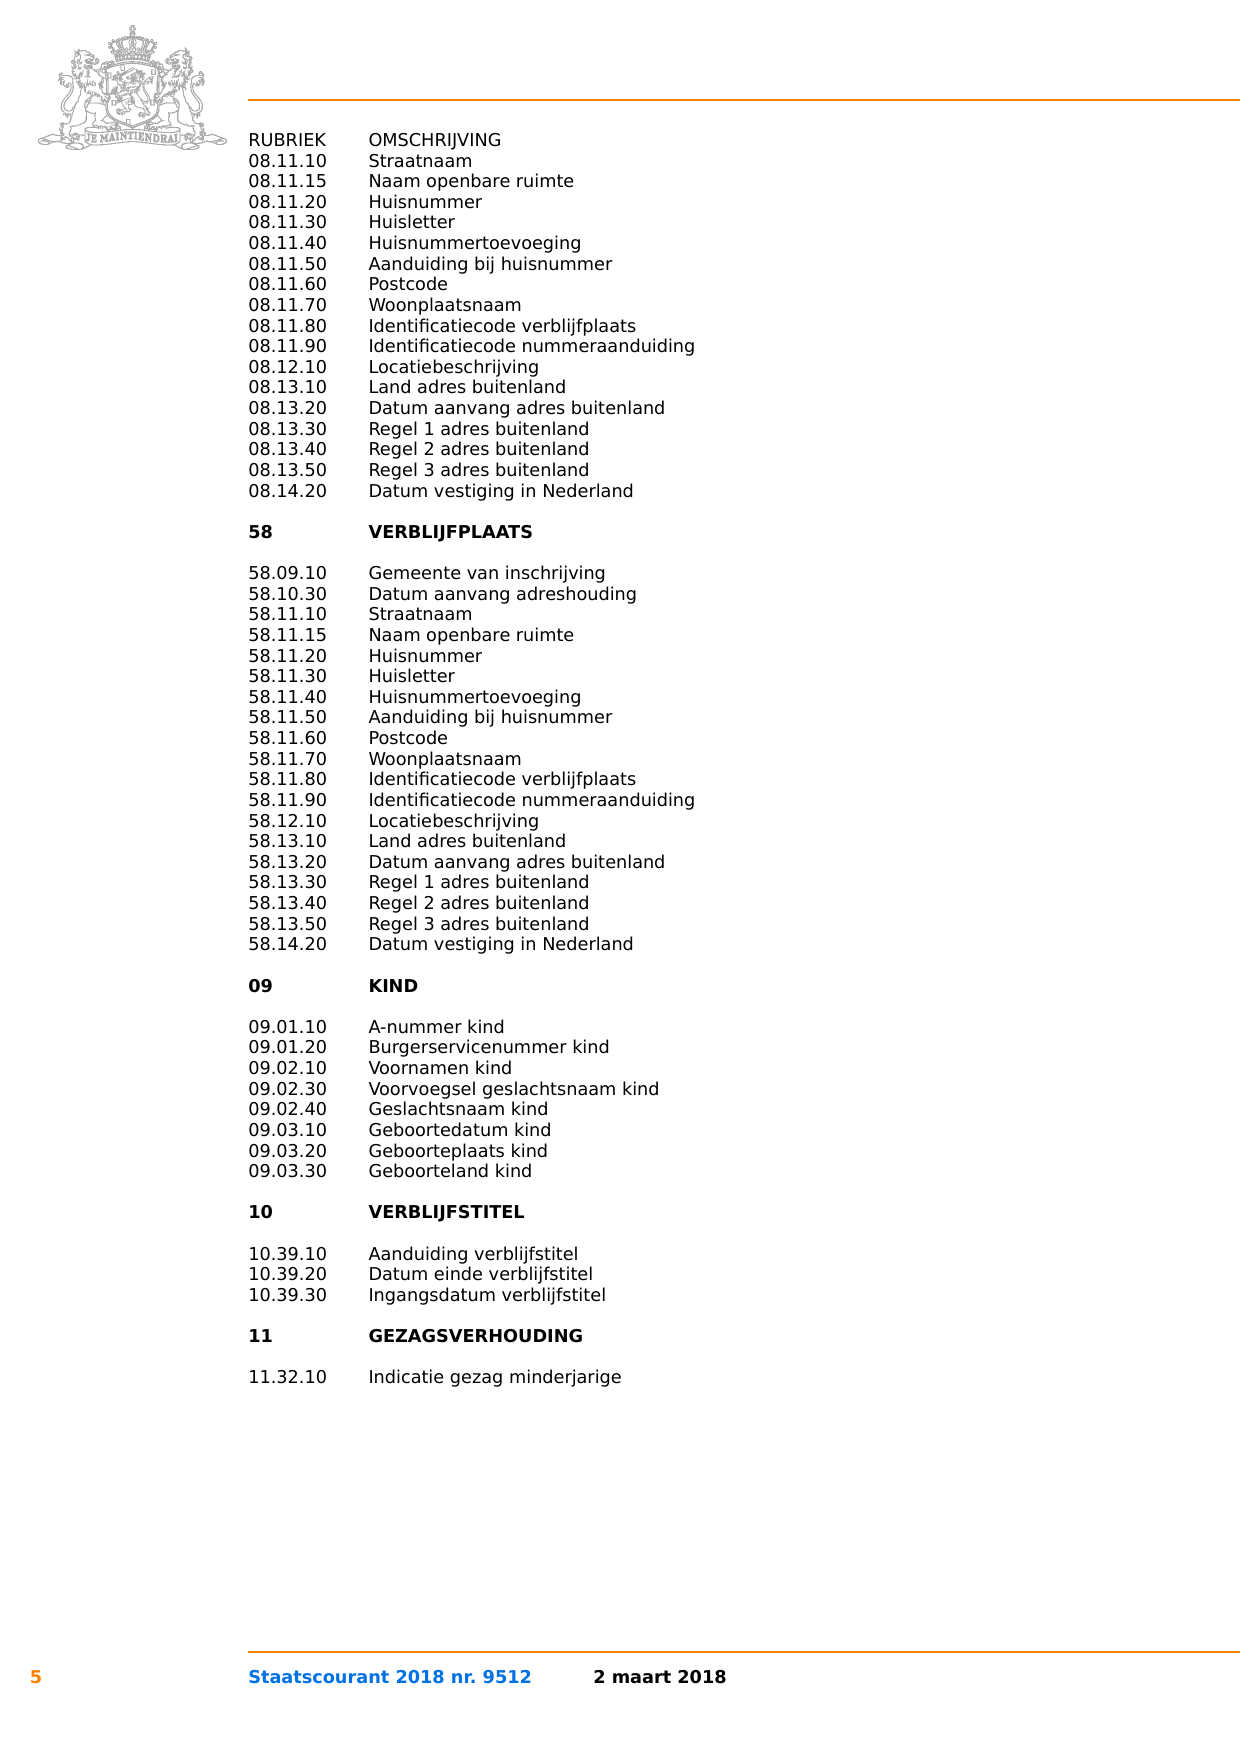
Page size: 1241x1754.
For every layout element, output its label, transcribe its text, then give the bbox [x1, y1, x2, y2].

table_cell 09.02.40 [248, 1099, 362, 1120]
table_cell Geboorteplaats kind [363, 1141, 1163, 1161]
table_cell Datum einde verblijfstitel [363, 1264, 1163, 1285]
table_cell Woonplaatsnaam [363, 295, 1163, 316]
table_cell 08.13.40 [248, 439, 362, 460]
table_cell 58.12.10 [248, 811, 362, 831]
table_cell Land adres buitenland [363, 378, 1163, 398]
table_cell 58.11.40 [248, 687, 362, 707]
table_cell 08.11.90 [248, 336, 362, 357]
table_cell [363, 1223, 1163, 1244]
table_cell Aanduiding bij huisnummer [363, 254, 1163, 274]
table_cell 58.11.50 [248, 708, 362, 728]
table_cell 58.11.80 [248, 769, 362, 790]
table_cell [248, 1182, 362, 1202]
table_cell Identificatiecode nummeraanduiding [363, 790, 1163, 811]
table_cell 08.11.70 [248, 295, 362, 316]
table_cell [363, 1306, 1163, 1326]
table_cell 58.13.30 [248, 873, 362, 893]
table_cell 58.13.40 [248, 893, 362, 914]
table_cell Locatiebeschrijving [363, 357, 1163, 377]
table_cell 58.11.10 [248, 604, 362, 625]
table_cell Identificatiecode verblijfplaats [363, 316, 1163, 336]
table_cell Huisnummertoevoeging [363, 233, 1163, 254]
table_cell [363, 996, 1163, 1017]
table_cell [363, 1347, 1163, 1367]
table_cell Datum vestiging in Nederland [363, 934, 1163, 955]
table_cell 08.11.10 [248, 151, 362, 171]
table_cell 58 [248, 522, 362, 542]
table_cell 08.13.20 [248, 398, 362, 419]
table_cell 58.10.30 [248, 584, 362, 604]
table_cell Huisletter [363, 213, 1163, 233]
table_cell [248, 1347, 362, 1367]
table_cell Postcode [363, 728, 1163, 749]
table_header OMSCHRIJVING [363, 130, 1163, 151]
table_cell 11 [248, 1326, 362, 1347]
table_cell Naam openbare ruimte [363, 625, 1163, 646]
table_cell Identificatiecode nummeraanduiding [363, 336, 1163, 357]
table_cell Geslachtsnaam kind [363, 1099, 1163, 1120]
table_cell Voorvoegsel geslachtsnaam kind [363, 1079, 1163, 1099]
table_cell 58.13.50 [248, 914, 362, 934]
table_cell Woonplaatsnaam [363, 749, 1163, 769]
table_cell Ingangsdatum verblijfstitel [363, 1285, 1163, 1306]
table_cell Postcode [363, 274, 1163, 295]
table_cell Datum vestiging in Nederland [363, 481, 1163, 501]
table_cell Gemeente van inschrijving [363, 563, 1163, 584]
table_cell [248, 996, 362, 1017]
table_cell Huisnummertoevoeging [363, 687, 1163, 707]
table_cell 10.39.20 [248, 1264, 362, 1285]
table_cell 09.03.10 [248, 1120, 362, 1141]
table_cell 08.11.30 [248, 213, 362, 233]
table_cell 58.11.90 [248, 790, 362, 811]
table_cell 58.13.20 [248, 852, 362, 872]
table_header RUBRIEK [248, 130, 362, 151]
table_cell KIND [363, 976, 1163, 996]
table_cell 09.03.20 [248, 1141, 362, 1161]
table_cell 10.39.10 [248, 1244, 362, 1264]
table_cell 08.11.50 [248, 254, 362, 274]
table_cell Burgerservicenummer kind [363, 1038, 1163, 1058]
table_cell 08.13.30 [248, 419, 362, 439]
table_cell 09.02.10 [248, 1058, 362, 1079]
table_cell Regel 2 adres buitenland [363, 439, 1163, 460]
table_cell 58.11.30 [248, 666, 362, 687]
table_cell Regel 1 adres buitenland [363, 419, 1163, 439]
table_cell [248, 955, 362, 976]
table_cell Straatnaam [363, 604, 1163, 625]
table_cell A-nummer kind [363, 1017, 1163, 1037]
table_cell 08.13.10 [248, 378, 362, 398]
table_cell Regel 3 adres buitenland [363, 460, 1163, 481]
table_cell 08.13.50 [248, 460, 362, 481]
table_cell 08.11.15 [248, 171, 362, 192]
table_cell 58.09.10 [248, 563, 362, 584]
table_cell [363, 543, 1163, 563]
table_cell 08.11.20 [248, 192, 362, 212]
table_cell Naam openbare ruimte [363, 171, 1163, 192]
table_cell Huisletter [363, 666, 1163, 687]
table_cell Huisnummer [363, 646, 1163, 666]
table_cell Voornamen kind [363, 1058, 1163, 1079]
table_cell Straatnaam [363, 151, 1163, 171]
table_cell Land adres buitenland [363, 831, 1163, 852]
table_cell [248, 501, 362, 522]
table_cell 09.01.10 [248, 1017, 362, 1037]
table_cell VERBLIJFPLAATS [363, 522, 1163, 542]
table_cell [363, 955, 1163, 976]
table_cell 09.01.20 [248, 1038, 362, 1058]
table_cell 58.14.20 [248, 934, 362, 955]
table_cell Regel 3 adres buitenland [363, 914, 1163, 934]
table_cell Aanduiding bij huisnummer [363, 708, 1163, 728]
table_cell [248, 543, 362, 563]
table_cell [248, 1223, 362, 1244]
table_cell 08.14.20 [248, 481, 362, 501]
table_cell 11.32.10 [248, 1368, 362, 1388]
table_cell 58.11.15 [248, 625, 362, 646]
table_cell 58.11.60 [248, 728, 362, 749]
table_cell 58.11.70 [248, 749, 362, 769]
table_cell Datum aanvang adreshouding [363, 584, 1163, 604]
table_cell 58.13.10 [248, 831, 362, 852]
table_cell Datum aanvang adres buitenland [363, 852, 1163, 872]
table_cell 08.11.40 [248, 233, 362, 254]
table_cell Geboorteland kind [363, 1161, 1163, 1182]
table_cell 09.03.30 [248, 1161, 362, 1182]
table_cell Datum aanvang adres buitenland [363, 398, 1163, 419]
picture [38, 25, 227, 150]
table_cell Regel 2 adres buitenland [363, 893, 1163, 914]
table_cell 10 [248, 1203, 362, 1223]
table_cell Locatiebeschrijving [363, 811, 1163, 831]
table_cell Identificatiecode verblijfplaats [363, 769, 1163, 790]
table_cell Huisnummer [363, 192, 1163, 212]
table_cell 08.11.60 [248, 274, 362, 295]
table_cell Regel 1 adres buitenland [363, 873, 1163, 893]
table_cell Aanduiding verblijfstitel [363, 1244, 1163, 1264]
table_cell [363, 501, 1163, 522]
table_cell 58.11.20 [248, 646, 362, 666]
table_cell 09.02.30 [248, 1079, 362, 1099]
table_cell 08.11.80 [248, 316, 362, 336]
table_cell 10.39.30 [248, 1285, 362, 1306]
table_cell [248, 1306, 362, 1326]
table_cell VERBLIJFSTITEL [363, 1203, 1163, 1223]
table_cell GEZAGSVERHOUDING [363, 1326, 1163, 1347]
table_cell Indicatie gezag minderjarige [363, 1368, 1163, 1388]
table_cell Geboortedatum kind [363, 1120, 1163, 1141]
table_cell 09 [248, 976, 362, 996]
table_cell [363, 1182, 1163, 1202]
table_cell 08.12.10 [248, 357, 362, 377]
